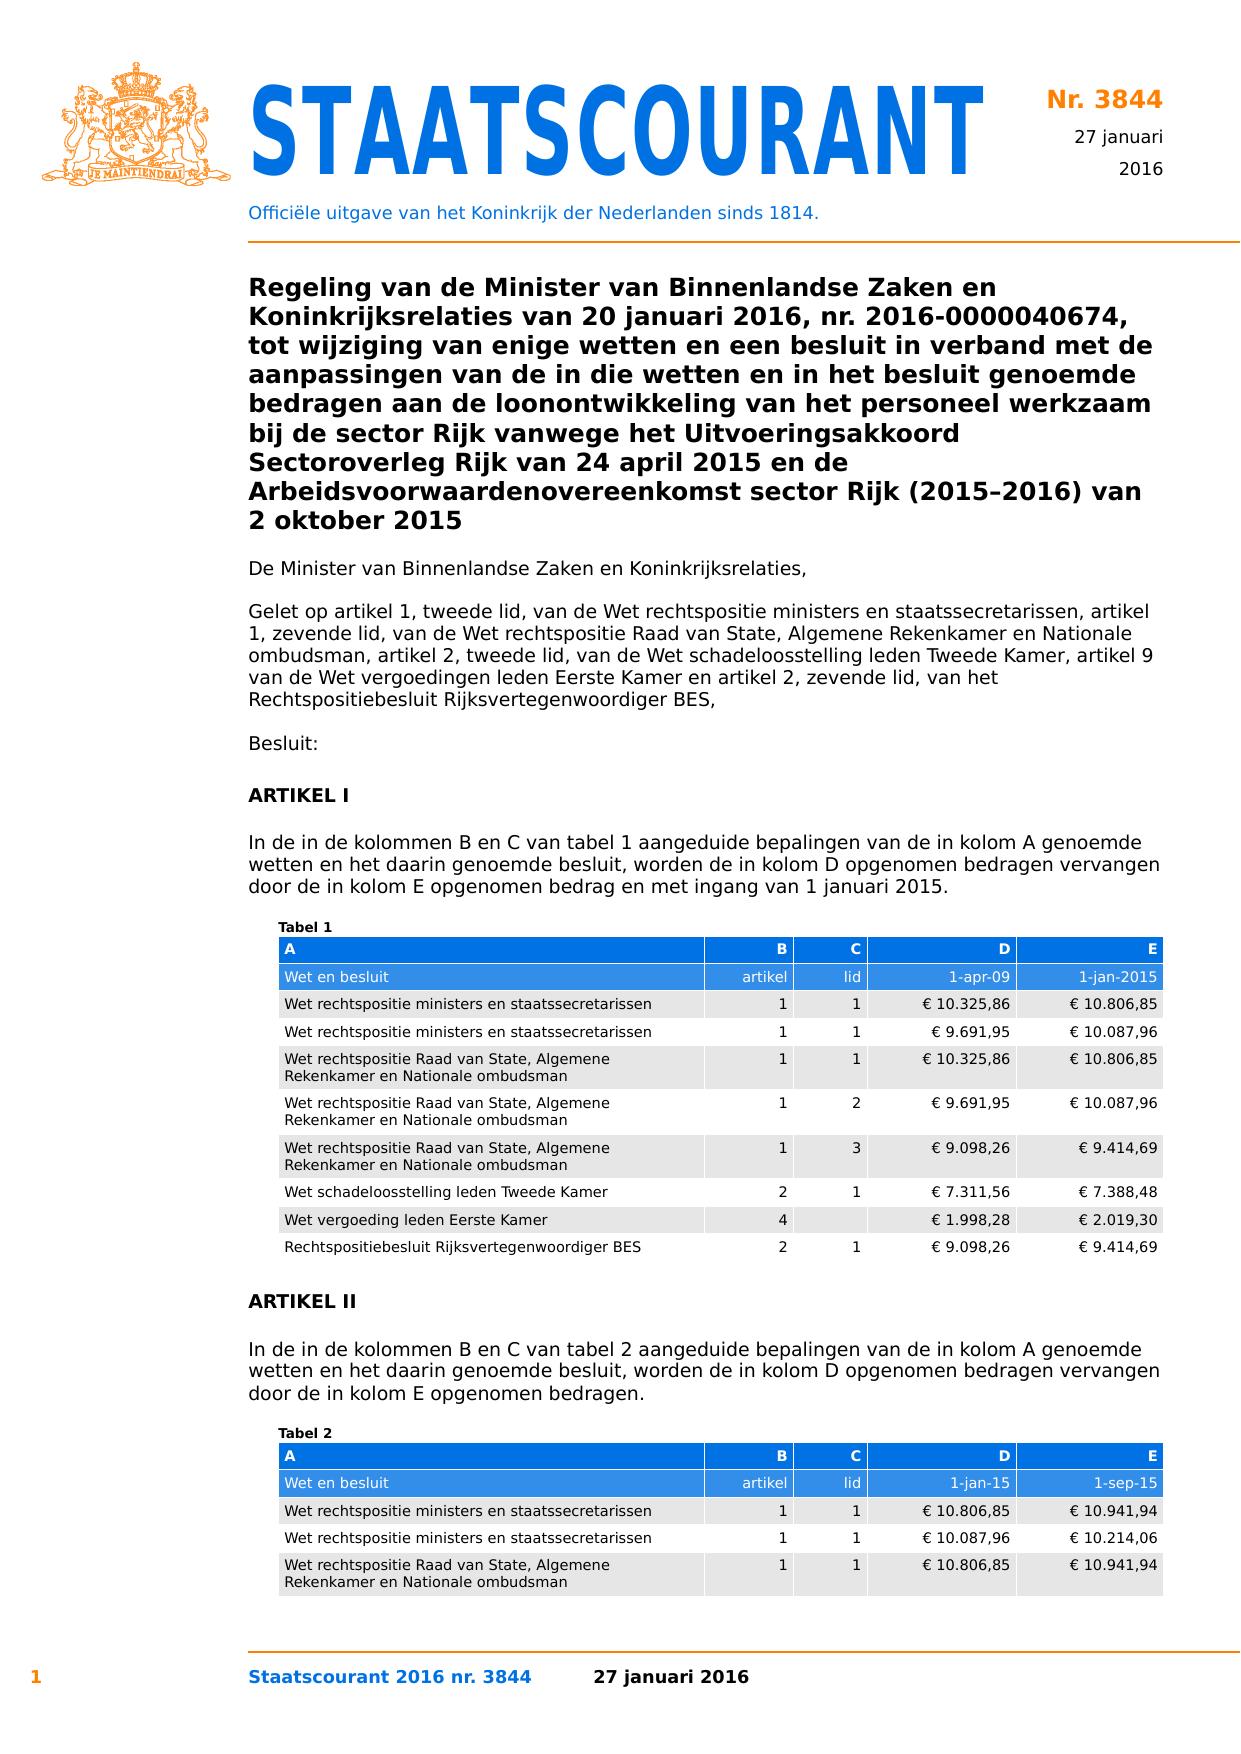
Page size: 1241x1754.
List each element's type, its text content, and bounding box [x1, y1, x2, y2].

text In de in de kolommen B en C van tabel 2 aangeduide bepalingen van de in kolom A genoemde wetten en het daarin genoemde besluit, worden de in kolom D opgenomen bedragen vervangen door de in kolom E opgenomen bedragen. [248, 1338, 1163, 1404]
table_cell D [868, 1443, 1016, 1469]
table_cell 2 [705, 1179, 793, 1206]
text Besluit: [248, 733, 1163, 755]
table_cell € 10.806,85 [868, 1498, 1016, 1524]
table_cell € 9.098,26 [868, 1234, 1016, 1260]
table_cell 3 [794, 1135, 867, 1178]
table_header Nr. 3844 [998, 62, 1240, 121]
table_cell 1-apr-09 [868, 964, 1016, 990]
table_header [25, 62, 248, 241]
table_cell € 10.806,85 [868, 1553, 1016, 1596]
table_cell Wet en besluit [279, 964, 704, 990]
table_cell C [794, 937, 867, 963]
table_cell € 9.414,69 [1017, 1135, 1163, 1178]
table_cell A [279, 1443, 704, 1469]
text Gelet op artikel 1, tweede lid, van de Wet rechtspositie ministers en staatssecretarissen, artikel 1, zevende lid, van de Wet rechtspositie Raad van State, Algemene Rekenkamer en Nationale ombudsman, artikel 2, tweede lid, van de Wet schadeloosstelling leden Tweede Kamer, artikel 9 van de Wet vergoedingen leden Eerste Kamer en artikel 2, zevende lid, van het Rechtspositiebesluit Rijksvertegenwoordiger BES, [248, 601, 1163, 711]
table_cell C [794, 1443, 867, 1469]
table_cell artikel [705, 964, 793, 990]
table_cell Rechtspositiebesluit Rijksvertegenwoordiger BES [279, 1234, 704, 1260]
table_cell Wet rechtspositie ministers en staatssecretarissen [279, 991, 704, 1018]
table_cell E [1017, 937, 1163, 963]
table_cell 1 [705, 1498, 793, 1524]
text De Minister van Binnenlandse Zaken en Koninkrijksrelaties, [248, 557, 1163, 579]
table_cell € 10.087,96 [868, 1525, 1016, 1552]
table_header Tabel 1 [278, 920, 1163, 936]
table_cell B [705, 1443, 793, 1469]
table_cell 1 [705, 1135, 793, 1178]
table_cell 1 [794, 1234, 867, 1260]
table_cell € 9.691,95 [868, 1019, 1016, 1045]
table_cell 27 januari [998, 121, 1240, 153]
table_cell 1 [794, 1525, 867, 1552]
table_cell Wet vergoeding leden Eerste Kamer [279, 1207, 704, 1233]
table_cell € 10.214,06 [1017, 1525, 1163, 1552]
table_cell € 2.019,30 [1017, 1207, 1163, 1233]
table_cell 1 [794, 1046, 867, 1089]
table_cell 1 [705, 1019, 793, 1045]
table_cell 1 [705, 1091, 793, 1134]
table_cell € 10.806,85 [1017, 1046, 1163, 1089]
table_cell 2 [794, 1091, 867, 1134]
table_cell 1 [794, 1553, 867, 1596]
table_cell lid [794, 1470, 867, 1497]
table_cell 1 [705, 991, 793, 1018]
picture [41, 62, 231, 186]
table_cell € 9.691,95 [868, 1091, 1016, 1134]
subtitle ARTIKEL II [248, 1291, 1163, 1313]
table_cell € 10.087,96 [1017, 1091, 1163, 1134]
table_cell € 10.941,94 [1017, 1498, 1163, 1524]
table_cell artikel [705, 1470, 793, 1497]
table_cell Wet en besluit [279, 1470, 704, 1497]
table_cell € 10.325,86 [868, 991, 1016, 1018]
table_cell B [705, 937, 793, 963]
table_cell Wet schadeloosstelling leden Tweede Kamer [279, 1179, 704, 1206]
table_cell Wet rechtspositie Raad van State, Algemene Rekenkamer en Nationale ombudsman [279, 1046, 704, 1089]
table_cell A [279, 937, 704, 963]
table_cell 1 [794, 991, 867, 1018]
table_cell € 10.941,94 [1017, 1553, 1163, 1596]
table_cell € 9.414,69 [1017, 1234, 1163, 1260]
table_cell 1-sep-15 [1017, 1470, 1163, 1497]
text In de in de kolommen B en C van tabel 1 aangeduide bepalingen van de in kolom A genoemde wetten en het daarin genoemde besluit, worden de in kolom D opgenomen bedragen vervangen door de in kolom E opgenomen bedrag en met ingang van 1 januari 2015. [248, 832, 1163, 898]
table_cell 4 [705, 1207, 793, 1233]
table_cell 1-jan-15 [868, 1470, 1016, 1497]
table_cell € 7.388,48 [1017, 1179, 1163, 1206]
subtitle Regeling van de Minister van Binnenlandse Zaken en Koninkrijksrelaties van 20 januari 2016, nr. 2016-0000040674, tot wijziging van enige wetten en een besluit in verband met de aanpassingen van de in die wetten en in het besluit genoemde bedragen aan de loonontwikkeling van het personeel werkzaam bij de sector Rijk vanwege het Uitvoeringsakkoord Sectoroverleg Rijk van 24 april 2015 en de Arbeidsvoorwaardenovereenkomst sector Rijk (2015–2016) van 2 oktober 2015 [248, 273, 1163, 536]
table_header Tabel 2 [278, 1426, 1163, 1442]
table_cell 2 [705, 1234, 793, 1260]
table_cell 1 [705, 1553, 793, 1596]
subtitle ARTIKEL I [248, 785, 1163, 807]
table_cell 2016 [998, 153, 1240, 203]
table_cell D [868, 937, 1016, 963]
table_cell € 7.311,56 [868, 1179, 1016, 1206]
table_cell Wet rechtspositie Raad van State, Algemene Rekenkamer en Nationale ombudsman [279, 1091, 704, 1134]
table_cell € 10.325,86 [868, 1046, 1016, 1089]
table_cell Wet rechtspositie ministers en staatssecretarissen [279, 1498, 704, 1524]
table_cell 1 [794, 1179, 867, 1206]
table_header STAATSCOURANT [248, 62, 998, 203]
table_cell € 10.806,85 [1017, 991, 1163, 1018]
table_cell Wet rechtspositie Raad van State, Algemene Rekenkamer en Nationale ombudsman [279, 1553, 704, 1596]
table_cell [794, 1207, 867, 1233]
table_cell 1 [794, 1498, 867, 1524]
table_cell € 1.998,28 [868, 1207, 1016, 1233]
table_cell € 10.087,96 [1017, 1019, 1163, 1045]
table_cell 1-jan-2015 [1017, 964, 1163, 990]
table_cell 1 [705, 1046, 793, 1089]
table_cell Wet rechtspositie ministers en staatssecretarissen [279, 1019, 704, 1045]
table_cell E [1017, 1443, 1163, 1469]
table_cell lid [794, 964, 867, 990]
table_cell 1 [705, 1525, 793, 1552]
table_cell Wet rechtspositie Raad van State, Algemene Rekenkamer en Nationale ombudsman [279, 1135, 704, 1178]
table_cell Officiële uitgave van het Koninkrijk der Nederlanden sinds 1814. [248, 203, 1240, 241]
table_cell € 9.098,26 [868, 1135, 1016, 1178]
table_cell 1 [794, 1019, 867, 1045]
table_cell Wet rechtspositie ministers en staatssecretarissen [279, 1525, 704, 1552]
